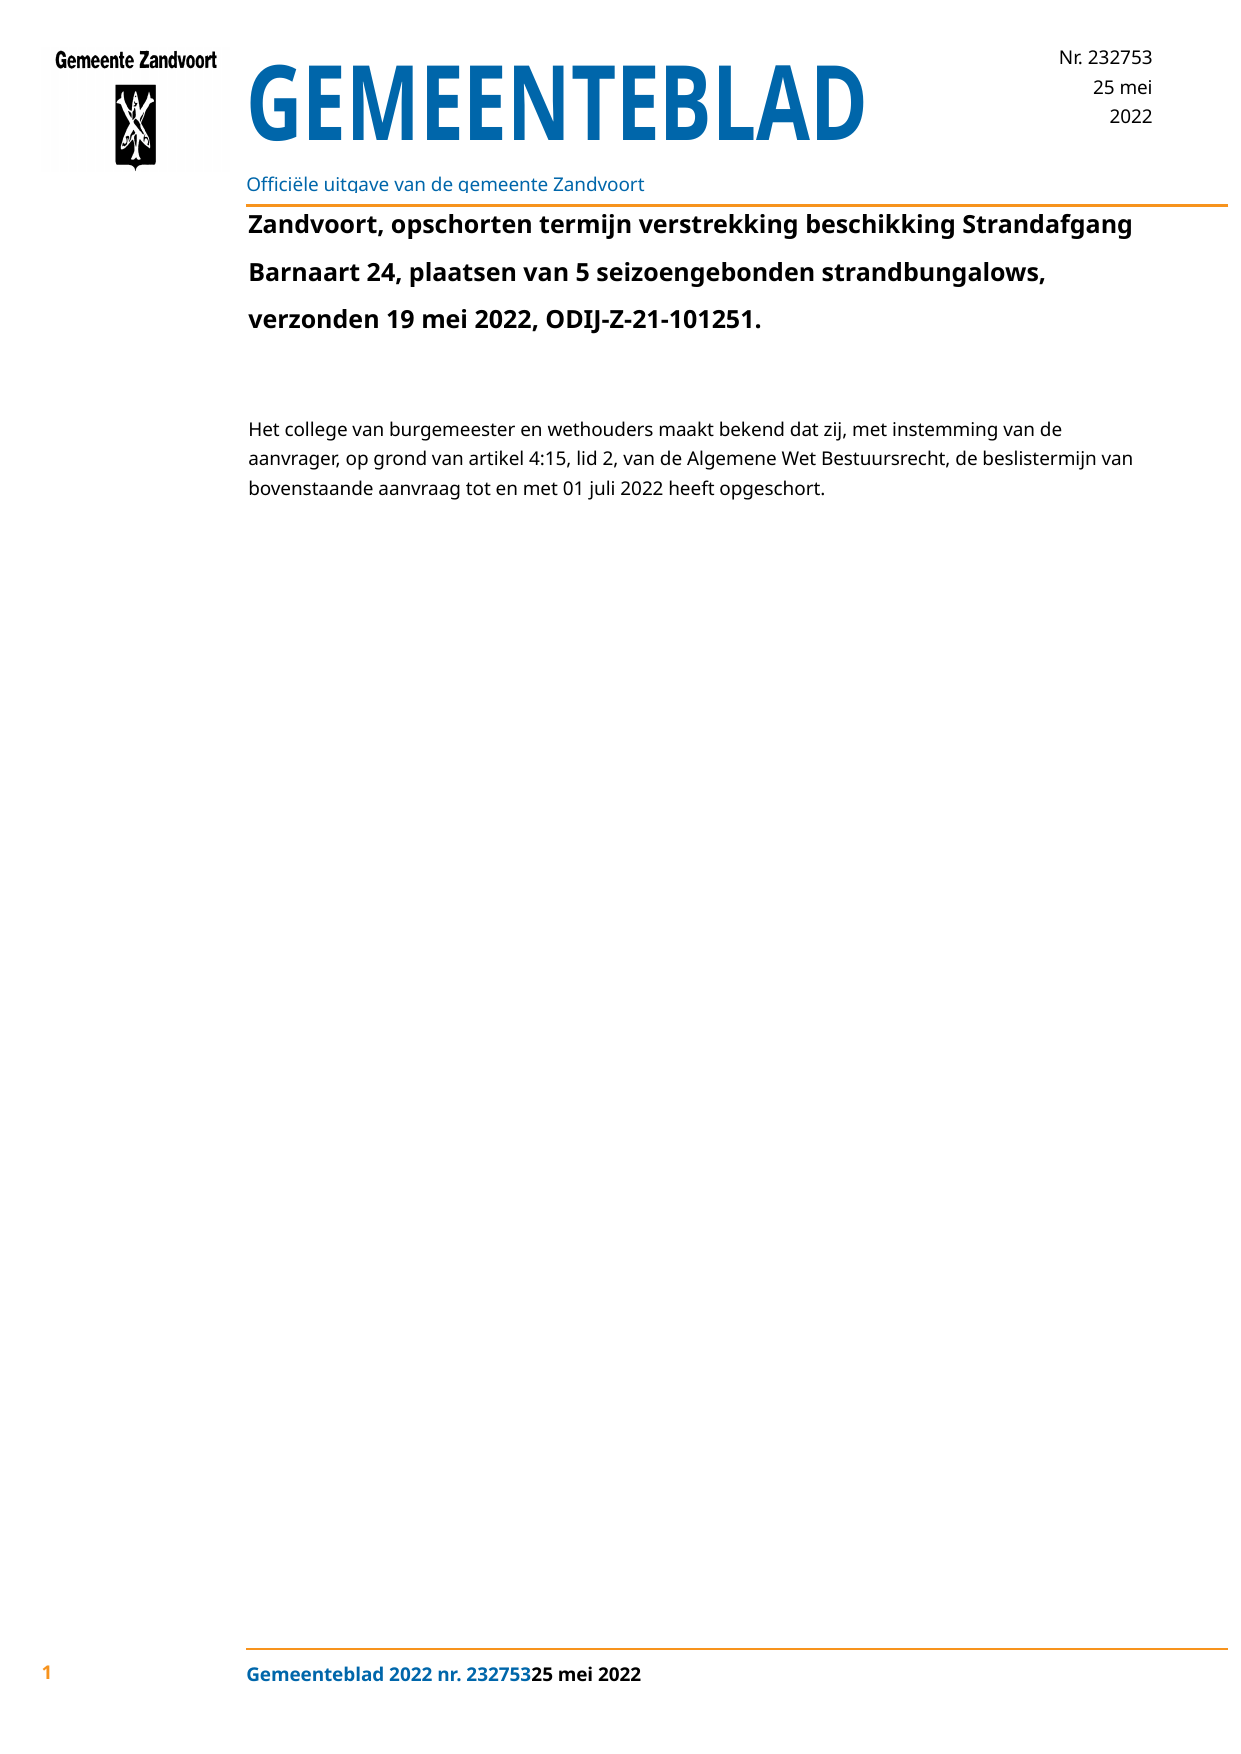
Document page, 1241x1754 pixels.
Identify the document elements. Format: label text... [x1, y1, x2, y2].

text Zandvoort, opschorten termijn verstrekking beschikking Strandafgang Barnaart 24, plaatsen van 5 seizoengebonden strandbungalows, verzonden 19 mei 2022, ODIJ-Z-21-101251. [248, 207, 1152, 336]
text Het college van burgemeester en wethouders maakt bekend dat zij, met instemming van de aanvrager, op grond van artikel 4:15, lid 2, van de Algemene Wet Bestuursrecht, de beslistermijn van bovenstaande aanvraag tot en met 01 juli 2022 heeft opgeschort. [248, 416, 1152, 501]
picture [41, 47, 231, 172]
